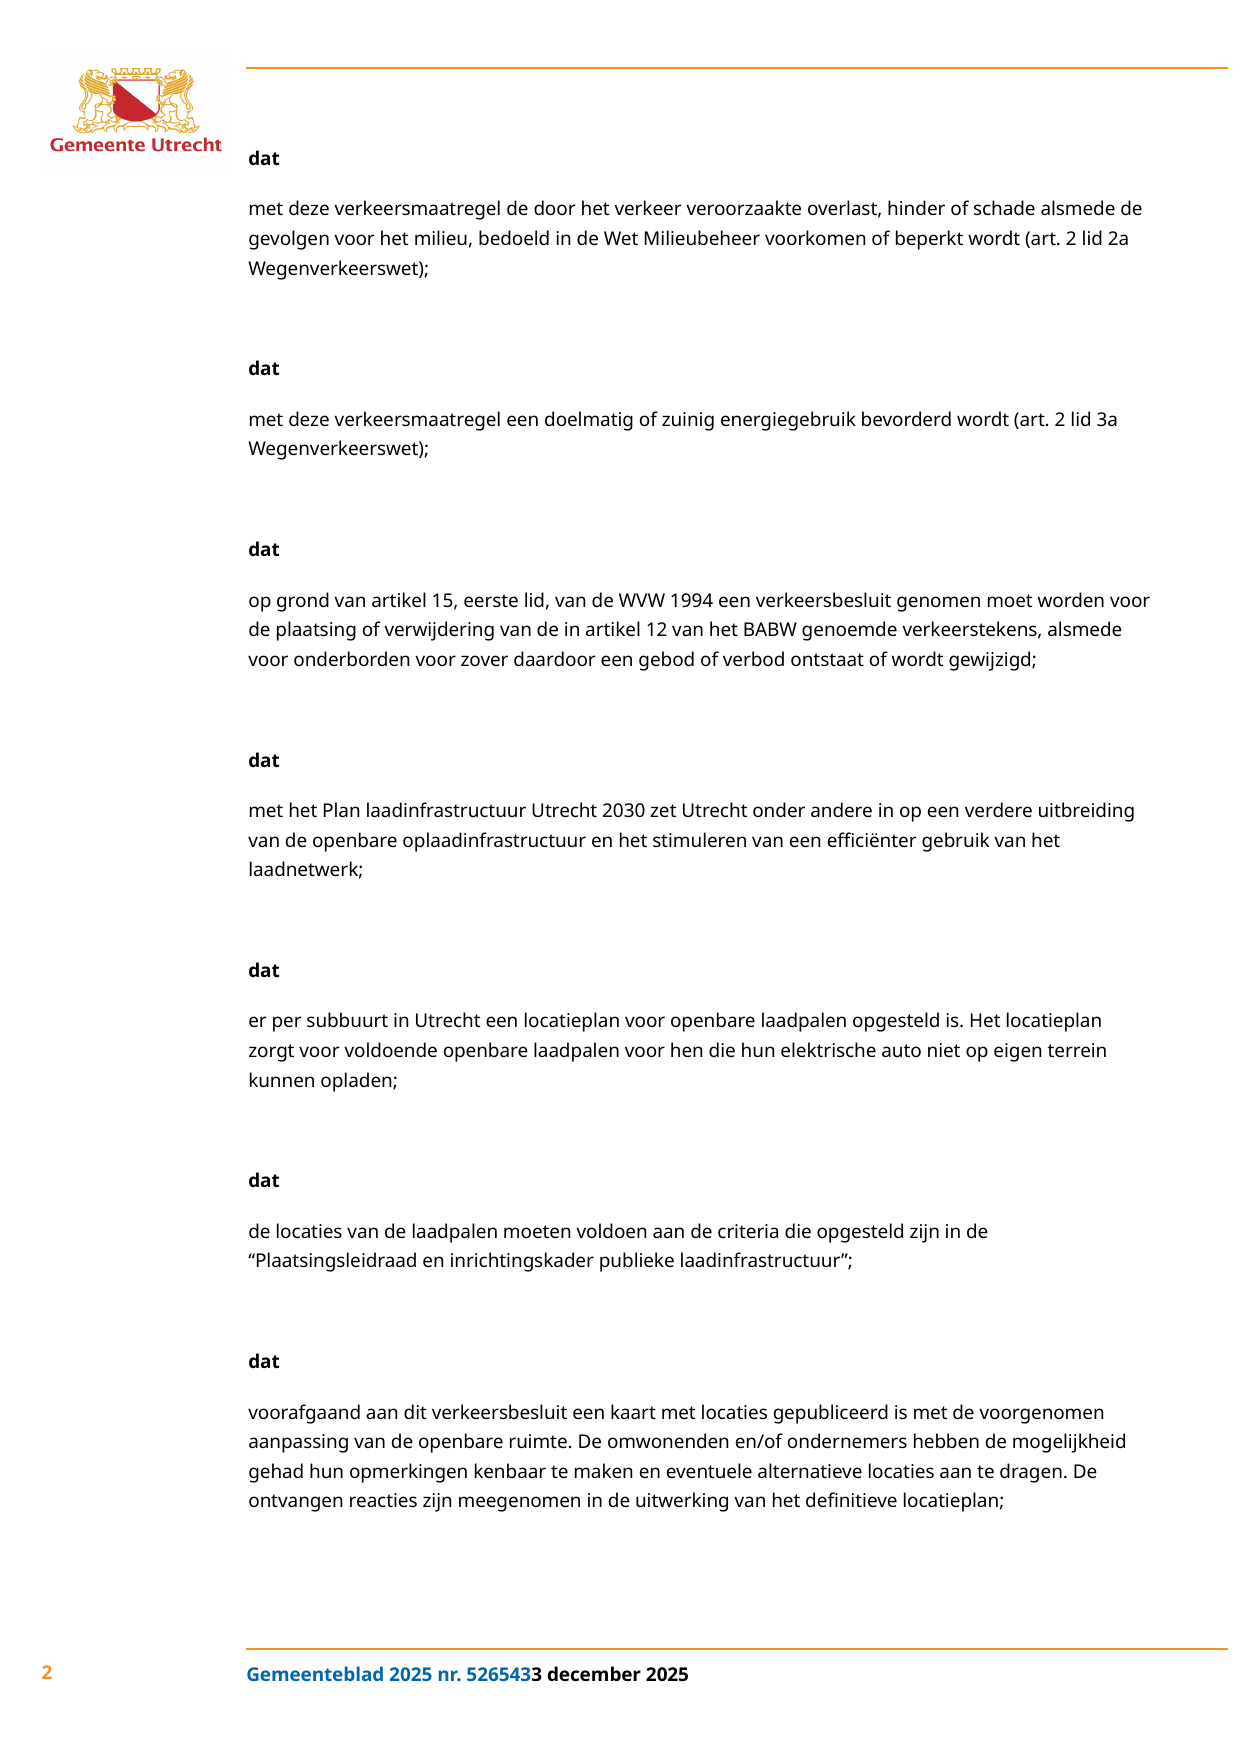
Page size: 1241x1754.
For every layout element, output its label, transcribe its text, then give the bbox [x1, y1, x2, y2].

text dat [248, 356, 1152, 381]
text dat [248, 1348, 1152, 1374]
picture [41, 47, 231, 172]
text dat [248, 747, 1152, 773]
text met deze verkeersmaatregel een doelmatig of zuinig energiegebruik bevorderd wordt (art. 2 lid 3a Wegenverkeerswet); [248, 406, 1152, 461]
text er per subbuurt in Utrecht een locatieplan voor openbare laadpalen opgesteld is. Het locatieplan zorgt voor voldoende openbare laadpalen voor hen die hun elektrische auto niet op eigen terrein kunnen opladen; [248, 1008, 1152, 1093]
text op grond van artikel 15, eerste lid, van de WVW 1994 een verkeersbesluit genomen moet worden voor de plaatsing of verwijdering van de in artikel 12 van het BABW genoemde verkeerstekens, alsmede voor onderborden voor zover daardoor een gebod of verbod ontstaat of wordt gewijzigd; [248, 587, 1152, 672]
text dat [248, 536, 1152, 562]
text voorafgaand aan dit verkeersbesluit een kaart met locaties gepubliceerd is met de voorgenomen aanpassing van de openbare ruimte. De omwonenden en/of ondernemers hebben de mogelijkheid gehad hun opmerkingen kenbaar te maken en eventuele alternatieve locaties aan te dragen. De ontvangen reacties zijn meegenomen in de uitwerking van het definitieve locatieplan; [248, 1399, 1152, 1513]
text met deze verkeersmaatregel de door het verkeer veroorzaakte overlast, hinder of schade alsmede de gevolgen voor het milieu, bedoeld in de Wet Milieubeheer voorkomen of beperkt wordt (art. 2 lid 2a Wegenverkeerswet); [248, 196, 1152, 281]
text dat [248, 1168, 1152, 1193]
text de locaties van de laadpalen moeten voldoen aan de criteria die opgesteld zijn in de “Plaatsingsleidraad en inrichtingskader publieke laadinfrastructuur”; [248, 1218, 1152, 1273]
text dat [248, 957, 1152, 983]
text met het Plan laadinfrastructuur Utrecht 2030 zet Utrecht onder andere in op een verdere uitbreiding van de openbare oplaadinfrastructuur en het stimuleren van een efficiënter gebruik van het laadnetwerk; [248, 797, 1152, 882]
text dat [248, 145, 1152, 171]
